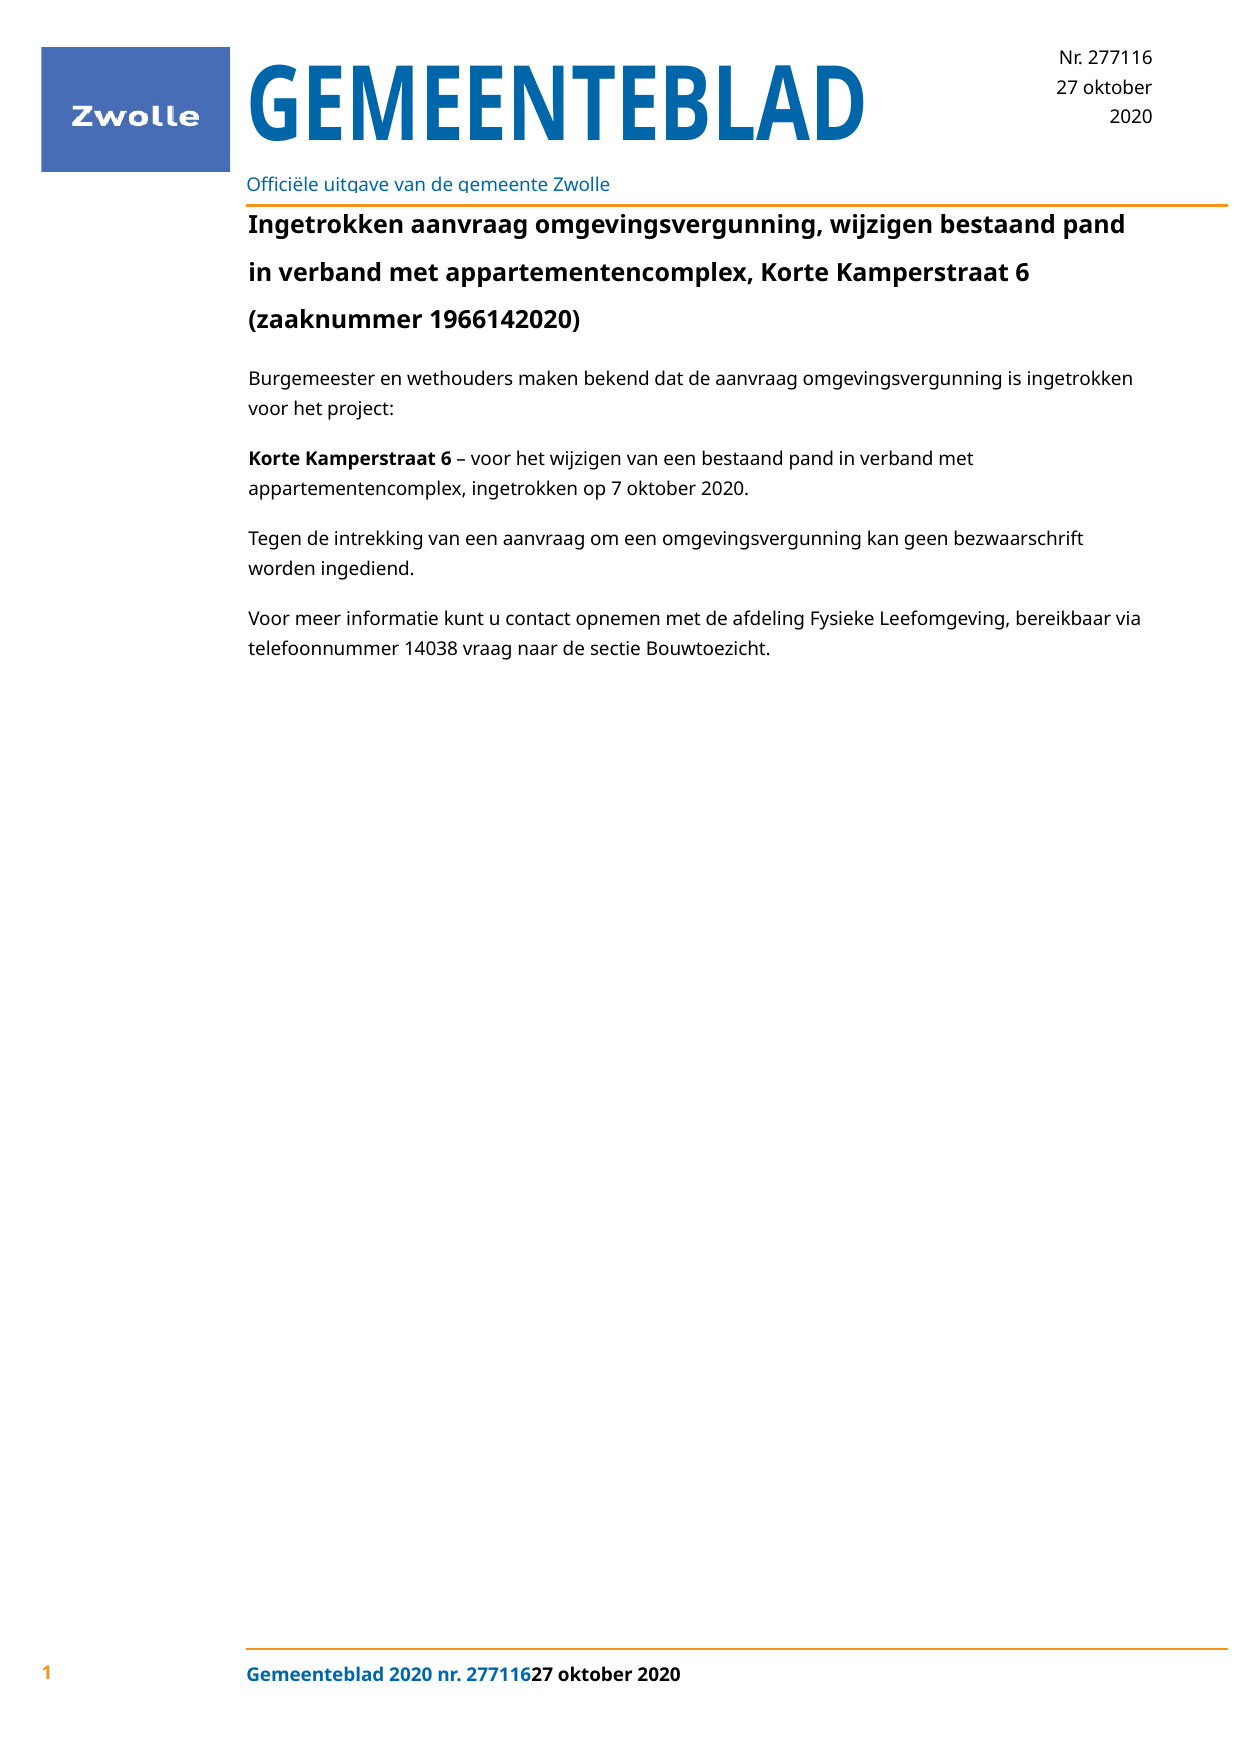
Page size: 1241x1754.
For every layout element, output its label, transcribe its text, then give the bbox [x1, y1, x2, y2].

text Burgemeester en wethouders maken bekend dat de aanvraag omgevingsvergunning is ingetrokken voor het project: [248, 366, 1152, 421]
text Korte Kamperstraat 6 – voor het wijzigen van een bestaand pand in verband met appartementencomplex, ingetrokken op 7 oktober 2020. [248, 446, 1152, 501]
picture [41, 47, 231, 172]
text Voor meer informatie kunt u contact opnemen met de afdeling Fysieke Leefomgeving, bereikbaar via telefoonnummer 14038 vraag naar de sectie Bouwtoezicht. [248, 606, 1152, 661]
text Ingetrokken aanvraag omgevingsvergunning, wijzigen bestaand pand in verband met appartementencomplex, Korte Kamperstraat 6 (zaaknummer 1966142020) [248, 207, 1152, 336]
text Tegen de intrekking van een aanvraag om een omgevingsvergunning kan geen bezwaarschrift worden ingediend. [248, 526, 1152, 581]
